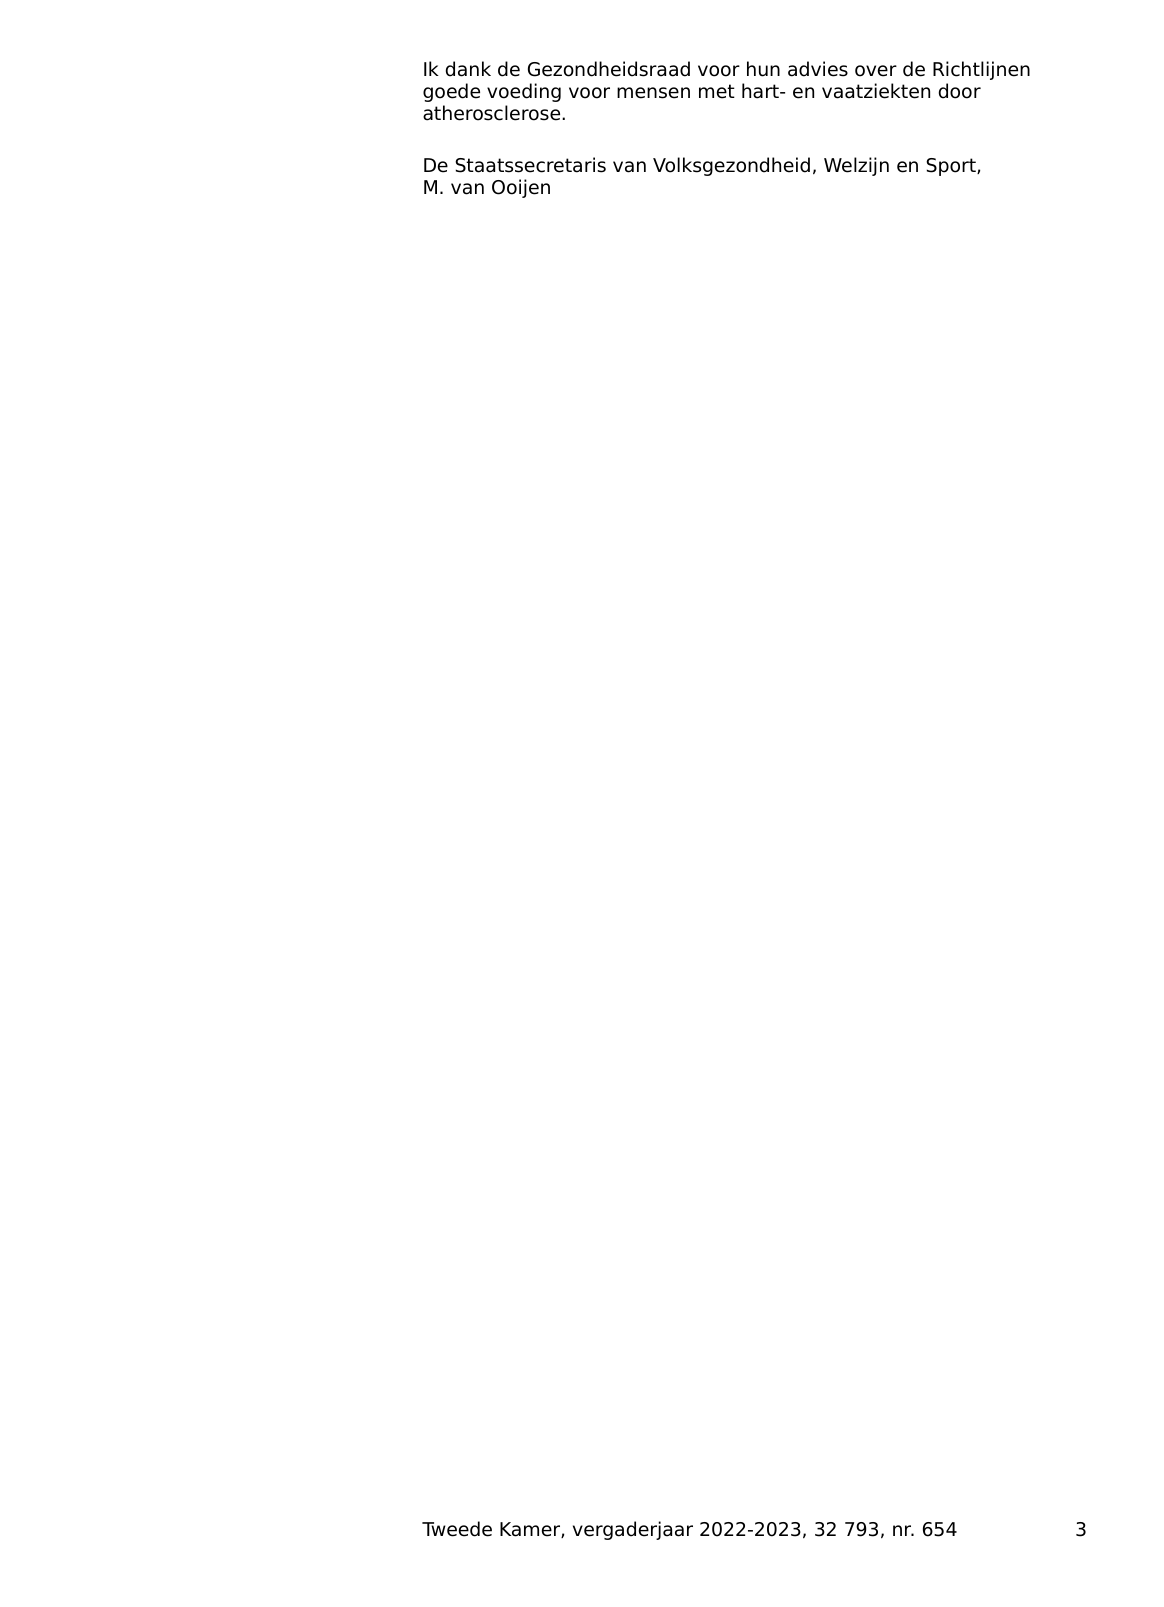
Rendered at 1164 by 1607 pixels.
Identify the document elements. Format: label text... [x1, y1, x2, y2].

text Ik dank de Gezondheidsraad voor hun advies over de Richtlijnen goede voeding voor mensen met hart- en vaatziekten door atherosclerose. [422, 59, 1087, 125]
text De Staatssecretaris van Volksgezondheid, Welzijn en Sport, M. van Ooijen [422, 155, 1087, 199]
